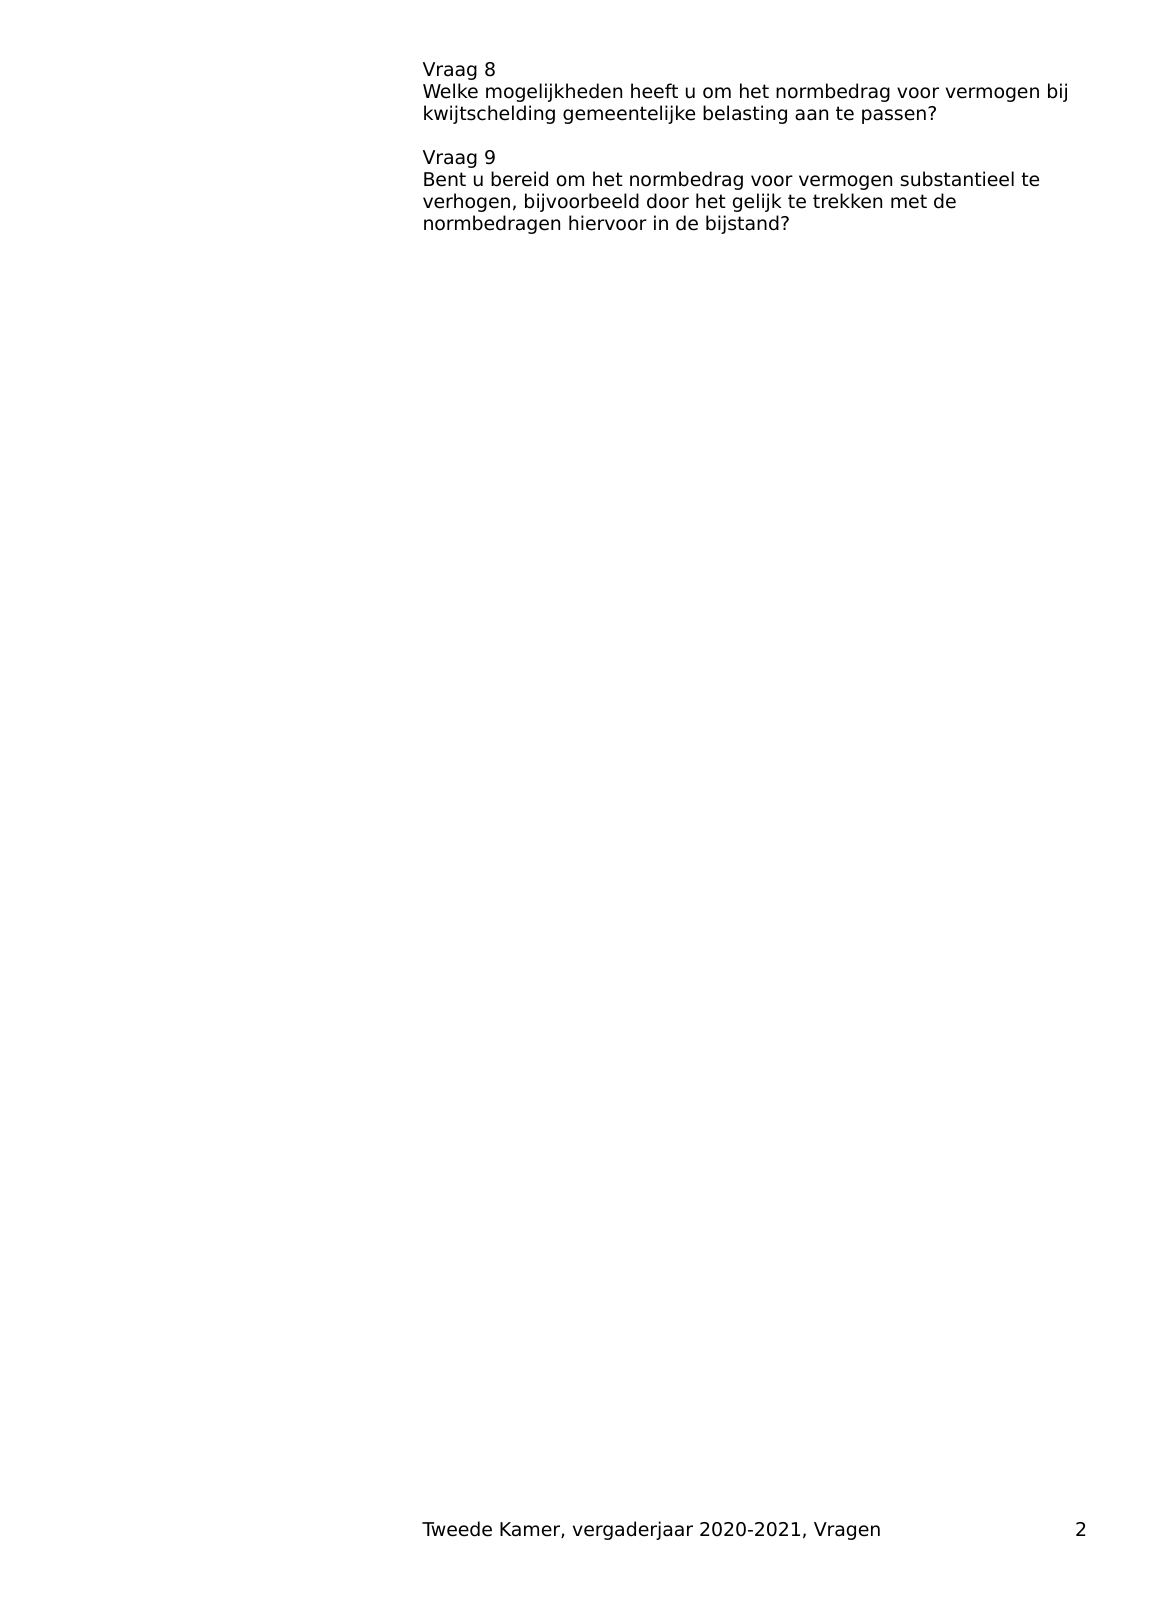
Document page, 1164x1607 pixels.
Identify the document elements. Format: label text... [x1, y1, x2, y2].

text Welke mogelijkheden heeft u om het normbedrag voor vermogen bij kwijtschelding gemeentelijke belasting aan te passen? [422, 81, 1087, 125]
text Vraag 9 [422, 147, 1087, 169]
text Vraag 8 [422, 59, 1087, 81]
text Bent u bereid om het normbedrag voor vermogen substantieel te verhogen, bijvoorbeeld door het gelijk te trekken met de normbedragen hiervoor in de bijstand? [422, 169, 1087, 235]
